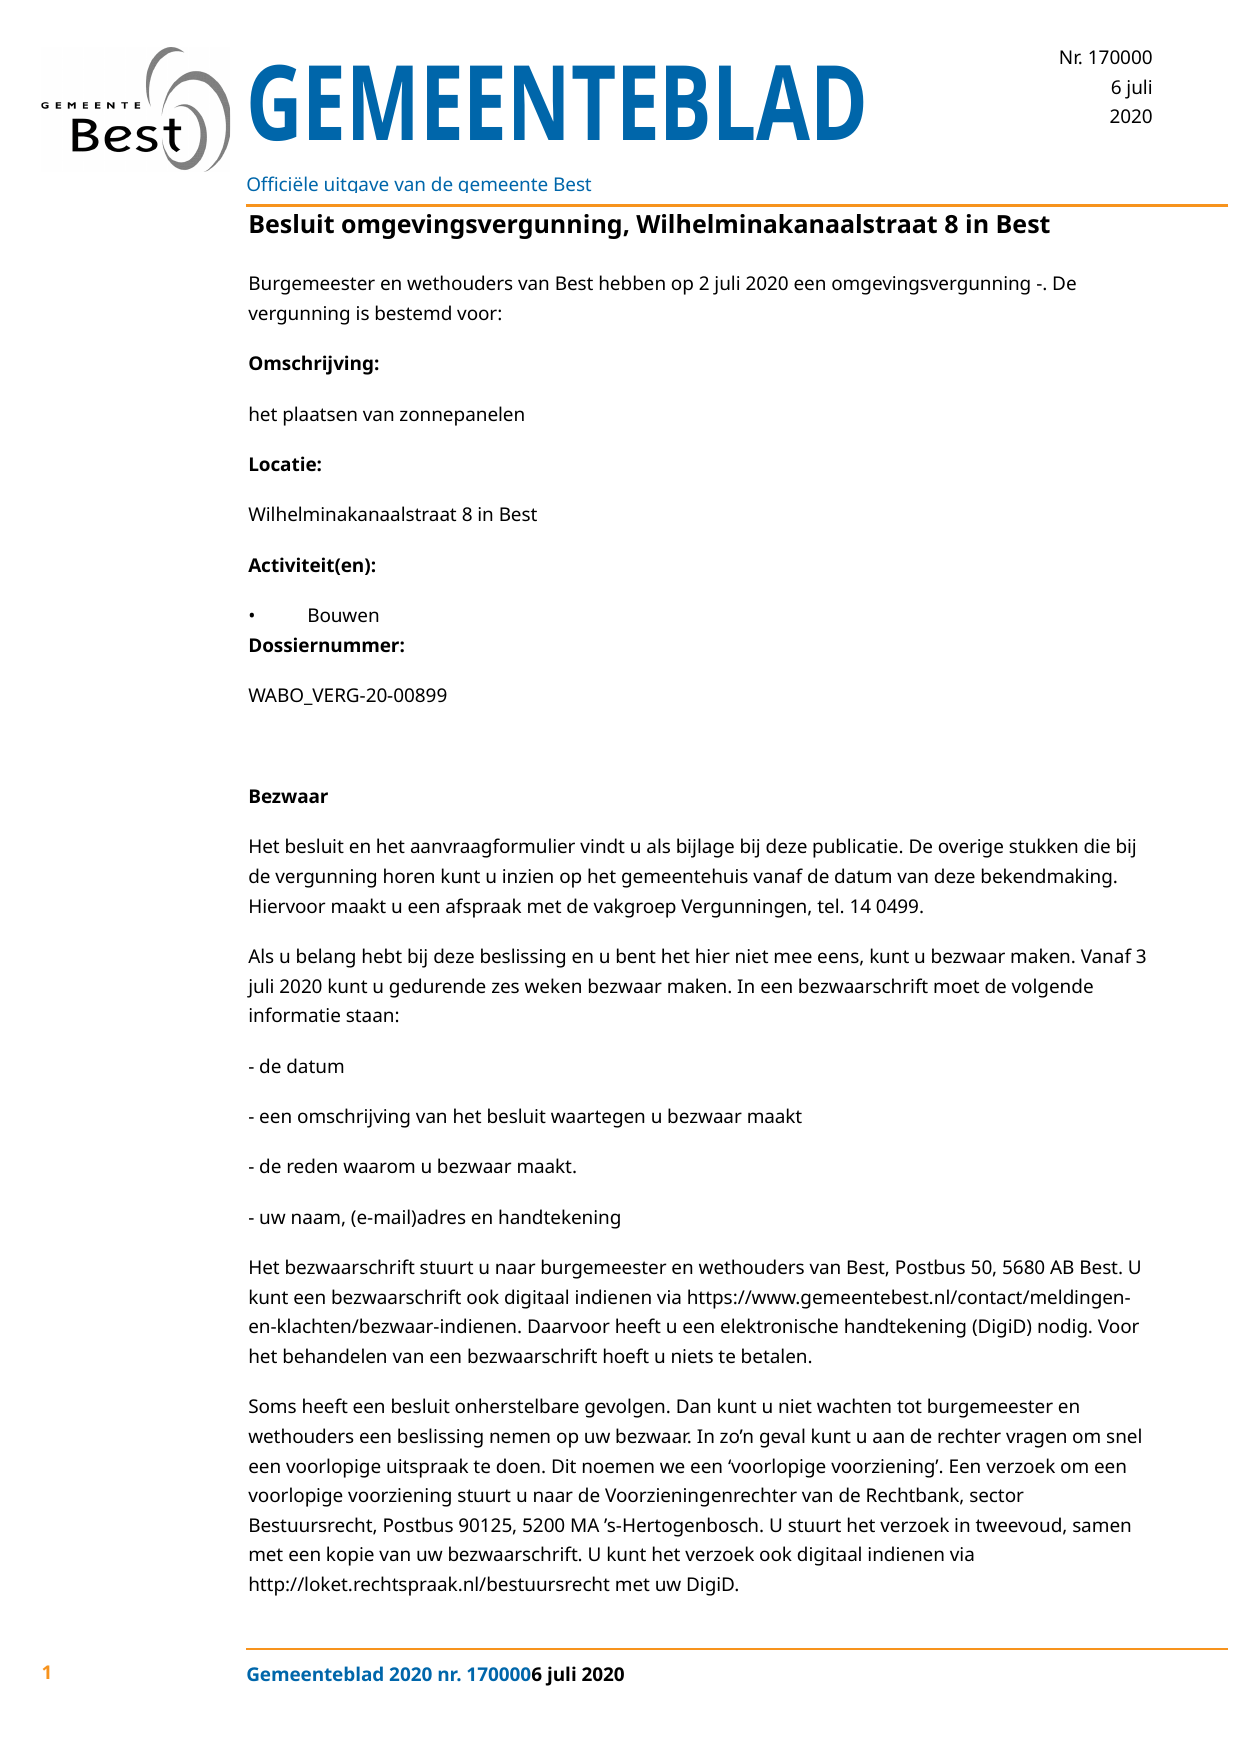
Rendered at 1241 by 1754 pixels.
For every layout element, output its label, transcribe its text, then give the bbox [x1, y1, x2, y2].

text Het bezwaarschrift stuurt u naar burgemeester en wethouders van Best, Postbus 50, 5680 AB Best. U kunt een bezwaarschrift ook digitaal indienen via https://www.gemeentebest.nl/contact/meldingen-en-klachten/bezwaar-indienen. Daarvoor heeft u een elektronische handtekening (DigiD) nodig. Voor het behandelen van een bezwaarschrift hoeft u niets te betalen. [248, 1254, 1152, 1369]
text - de datum [248, 1053, 1152, 1078]
text WABO_VERG-20-00899 [248, 682, 1152, 708]
text Bezwaar [248, 783, 1152, 809]
text Omschrijving: [248, 350, 1152, 376]
list Bouwen [248, 602, 1152, 628]
text - de reden waarom u bezwaar maakt. [248, 1154, 1152, 1179]
text Als u belang hebt bij deze beslissing en u bent het hier niet mee eens, kunt u bezwaar maken. Vanaf 3 juli 2020 kunt u gedurende zes weken bezwaar maken. In een bezwaarschrift moet de volgende informatie staan: [248, 943, 1152, 1028]
text Wilhelminakanaalstraat 8 in Best [248, 502, 1152, 527]
text Locatie: [248, 451, 1152, 477]
text Soms heeft een besluit onherstelbare gevolgen. Dan kunt u niet wachten tot burgemeester en wethouders een beslissing nemen op uw bezwaar. In zo’n geval kunt u aan de rechter vragen om snel een voorlopige uitspraak te doen. Dit noemen we een ‘voorlopige voorziening’. Een verzoek om een voorlopige voorziening stuurt u naar de Voorzieningenrechter van de Rechtbank, sector Bestuursrecht, Postbus 90125, 5200 MA ’s-Hertogenbosch. U stuurt het verzoek in tweevoud, samen met een kopie van uw bezwaarschrift. U kunt het verzoek ook digitaal indienen via http://loket.rechtspraak.nl/bestuursrecht met uw DigiD. [248, 1394, 1152, 1597]
text Burgemeester en wethouders van Best hebben op 2 juli 2020 een omgevingsvergunning -. De vergunning is bestemd voor: [248, 270, 1152, 326]
text - uw naam, (e-mail)adres en handtekening [248, 1204, 1152, 1230]
text Activiteit(en): [248, 552, 1152, 578]
text Besluit omgevingsvergunning, Wilhelminakanaalstraat 8 in Best [248, 207, 1152, 241]
text Het besluit en het aanvraagformulier vindt u als bijlage bij deze publicatie. De overige stukken die bij de vergunning horen kunt u inzien op het gemeentehuis vanaf de datum van deze bekendmaking. Hiervoor maakt u een afspraak met de vakgroep Vergunningen, tel. 14 0499. [248, 834, 1152, 918]
text - een omschrijving van het besluit waartegen u bezwaar maakt [248, 1103, 1152, 1129]
picture [41, 47, 231, 172]
text Dossiernummer: [248, 632, 1152, 658]
text het plaatsen van zonnepanelen [248, 401, 1152, 426]
